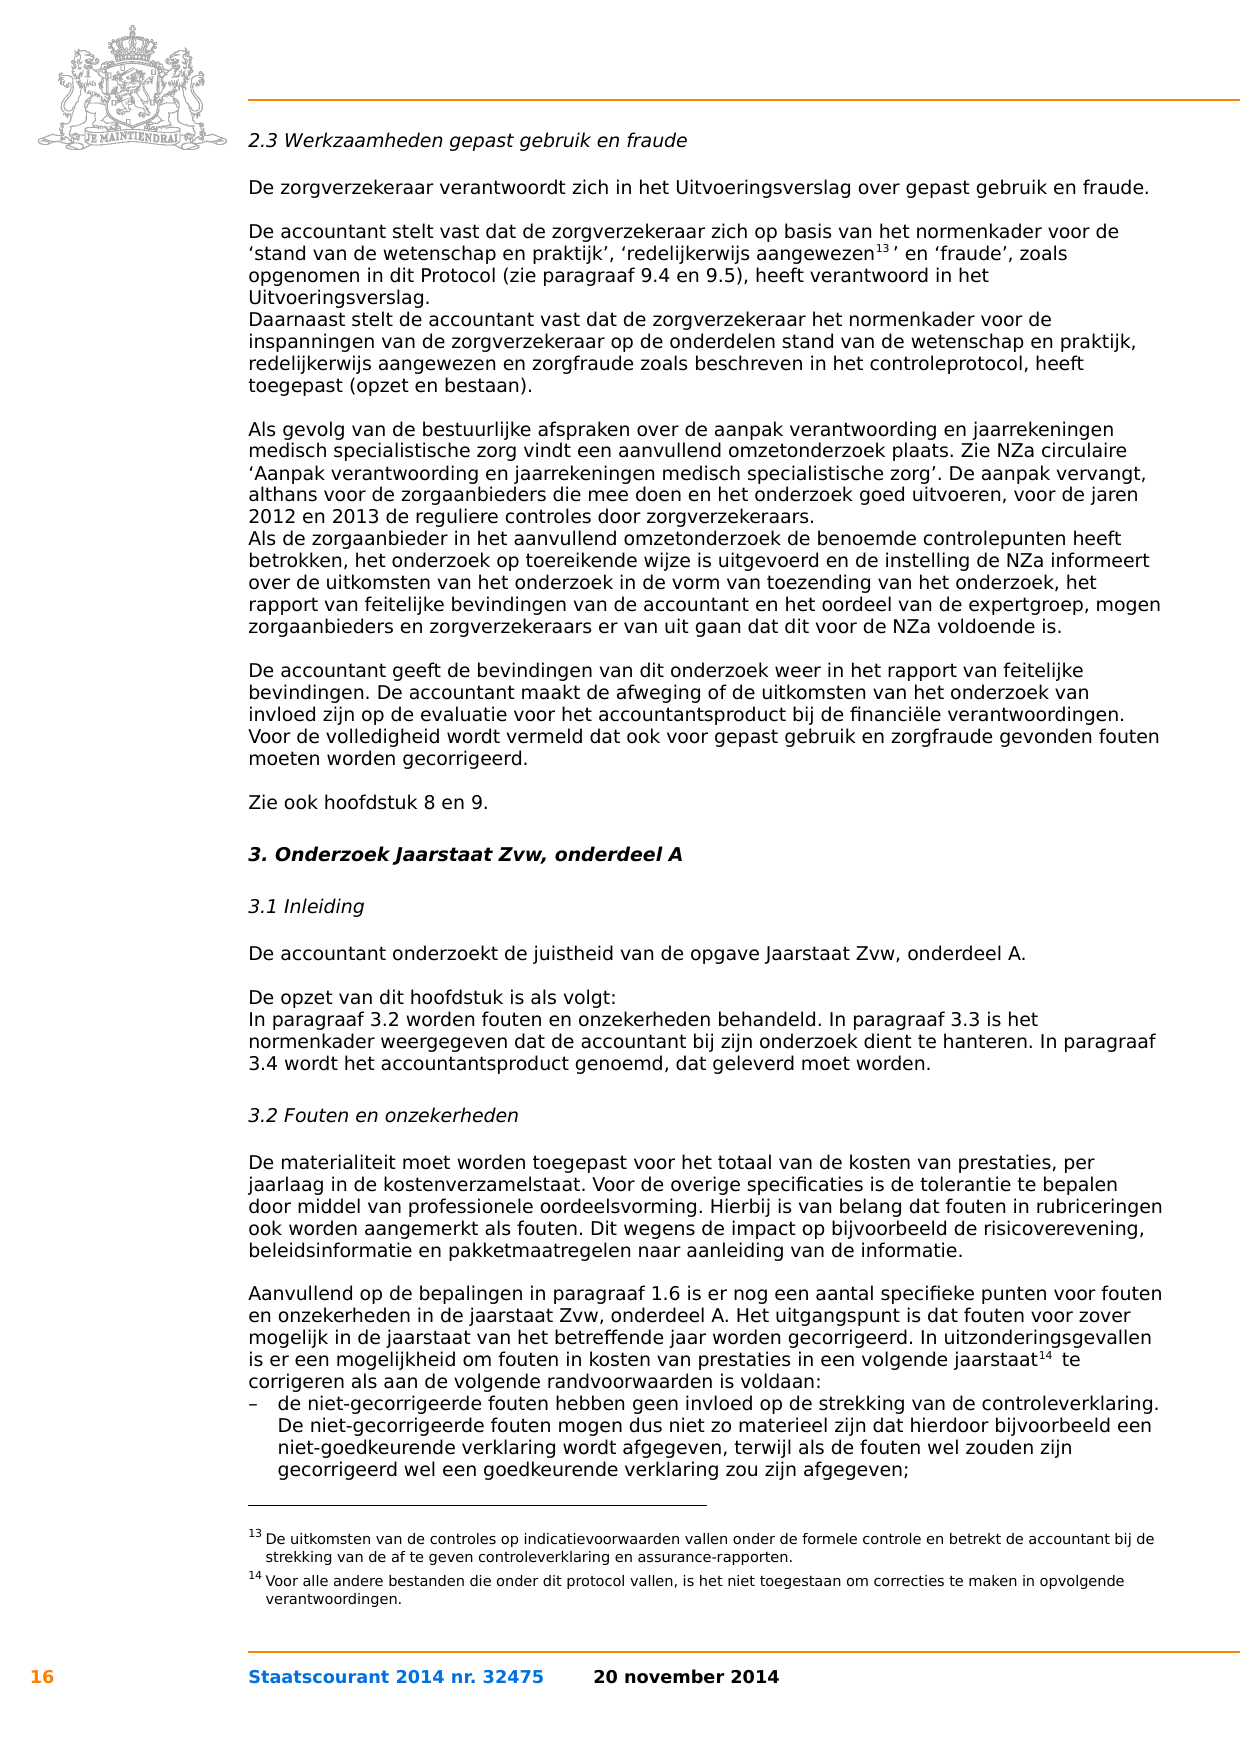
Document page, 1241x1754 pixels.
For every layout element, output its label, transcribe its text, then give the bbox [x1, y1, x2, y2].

text Als de zorgaanbieder in het aanvullend omzetonderzoek de benoemde controlepunten heeft betrokken, het onderzoek op toereikende wijze is uitgevoerd en de instelling de NZa informeert over de uitkomsten van het onderzoek in de vorm van toezending van het onderzoek, het rapport van feitelijke bevindingen van de accountant en het oordeel van de expertgroep, mogen zorgaanbieders en zorgverzekeraars er van uit gaan dat dit voor de NZa voldoende is. [248, 528, 1163, 638]
subtitle 2.3 Werkzaamheden gepast gebruik en fraude [248, 130, 1163, 152]
text De zorgverzekeraar verantwoordt zich in het Uitvoeringsverslag over gepast gebruik en fraude. [248, 177, 1163, 199]
text De uitkomsten van de controles op indicatievoorwaarden vallen onder de formele controle en betrekt de accountant bij de strekking van de af te geven controleverklaring en assurance-rapporten. [248, 1527, 1163, 1566]
text Voor alle andere bestanden die onder dit protocol vallen, is het niet toegestaan om correcties te maken in opvolgende verantwoordingen. [248, 1569, 1163, 1608]
text De materialiteit moet worden toegepast voor het totaal van de kosten van prestaties, per jaarlaag in de kostenverzamelstaat. Voor de overige specificaties is de tolerantie te bepalen door middel van professionele oordeelsvorming. Hierbij is van belang dat fouten in rubriceringen ook worden aangemerkt als fouten. Dit wegens de impact op bijvoorbeeld de risicoverevening, beleidsinformatie en pakketmaatregelen naar aanleiding van de informatie. [248, 1152, 1163, 1261]
subtitle 3.1 Inleiding [248, 896, 1163, 918]
text De accountant geeft de bevindingen van dit onderzoek weer in het rapport van feitelijke bevindingen. De accountant maakt de afweging of de uitkomsten van het onderzoek van invloed zijn op de evaluatie voor het accountantsproduct bij de financiële verantwoordingen. Voor de volledigheid wordt vermeld dat ook voor gepast gebruik en zorgfraude gevonden fouten moeten worden gecorrigeerd. [248, 660, 1163, 770]
subtitle 3.2 Fouten en onzekerheden [248, 1104, 1163, 1127]
subtitle 3. Onderzoek Jaarstaat Zvw, onderdeel A [248, 844, 1163, 866]
text Daarnaast stelt de accountant vast dat de zorgverzekeraar het normenkader voor de inspanningen van de zorgverzekeraar op de onderdelen stand van de wetenschap en praktijk, redelijkerwijs aangewezen en zorgfraude zoals beschreven in het controleprotocol, heeft toegepast (opzet en bestaan). [248, 309, 1163, 397]
text Aanvullend op de bepalingen in paragraaf 1.6 is er nog een aantal specifieke punten voor fouten en onzekerheden in de jaarstaat Zvw, onderdeel A. Het uitgangspunt is dat fouten voor zover mogelijk in de jaarstaat van het betreffende jaar worden gecorrigeerd. In uitzonderingsgevallen is er een mogelijkheid om fouten in kosten van prestaties in een volgende jaarstaat te corrigeren als aan de volgende randvoorwaarden is voldaan: [248, 1283, 1163, 1393]
text Als gevolg van de bestuurlijke afspraken over de aanpak verantwoording en jaarrekeningen medisch specialistische zorg vindt een aanvullend omzetonderzoek plaats. Zie NZa circulaire ‘Aanpak verantwoording en jaarrekeningen medisch specialistische zorg’. De aanpak vervangt, althans voor de zorgaanbieders die mee doen en het onderzoek goed uitvoeren, voor de jaren 2012 en 2013 de reguliere controles door zorgverzekeraars. [248, 418, 1163, 528]
text Zie ook hoofdstuk 8 en 9. [248, 792, 1163, 814]
picture [38, 25, 227, 150]
text De accountant onderzoekt de juistheid van de opgave Jaarstaat Zvw, onderdeel A. [248, 943, 1163, 965]
text De opzet van dit hoofdstuk is als volgt: [248, 987, 1163, 1009]
text De accountant stelt vast dat de zorgverzekeraar zich op basis van het normenkader voor de ‘stand van de wetenschap en praktijk’, ‘redelijkerwijs aangewezen’ en ‘fraude’, zoals opgenomen in dit Protocol (zie paragraaf 9.4 en 9.5), heeft verantwoord in het Uitvoeringsverslag. [248, 221, 1163, 309]
text In paragraaf 3.2 worden fouten en onzekerheden behandeld. In paragraaf 3.3 is het normenkader weergegeven dat de accountant bij zijn onderzoek dient te hanteren. In paragraaf 3.4 wordt het accountantsproduct genoemd, dat geleverd moet worden. [248, 1009, 1163, 1074]
text – de niet-gecorrigeerde fouten hebben geen invloed op de strekking van de controleverklaring. De niet-gecorrigeerde fouten mogen dus niet zo materieel zijn dat hierdoor bijvoorbeeld een niet-goedkeurende verklaring wordt afgegeven, terwijl als de fouten wel zouden zijn gecorrigeerd wel een goedkeurende verklaring zou zijn afgegeven; [248, 1393, 1163, 1481]
